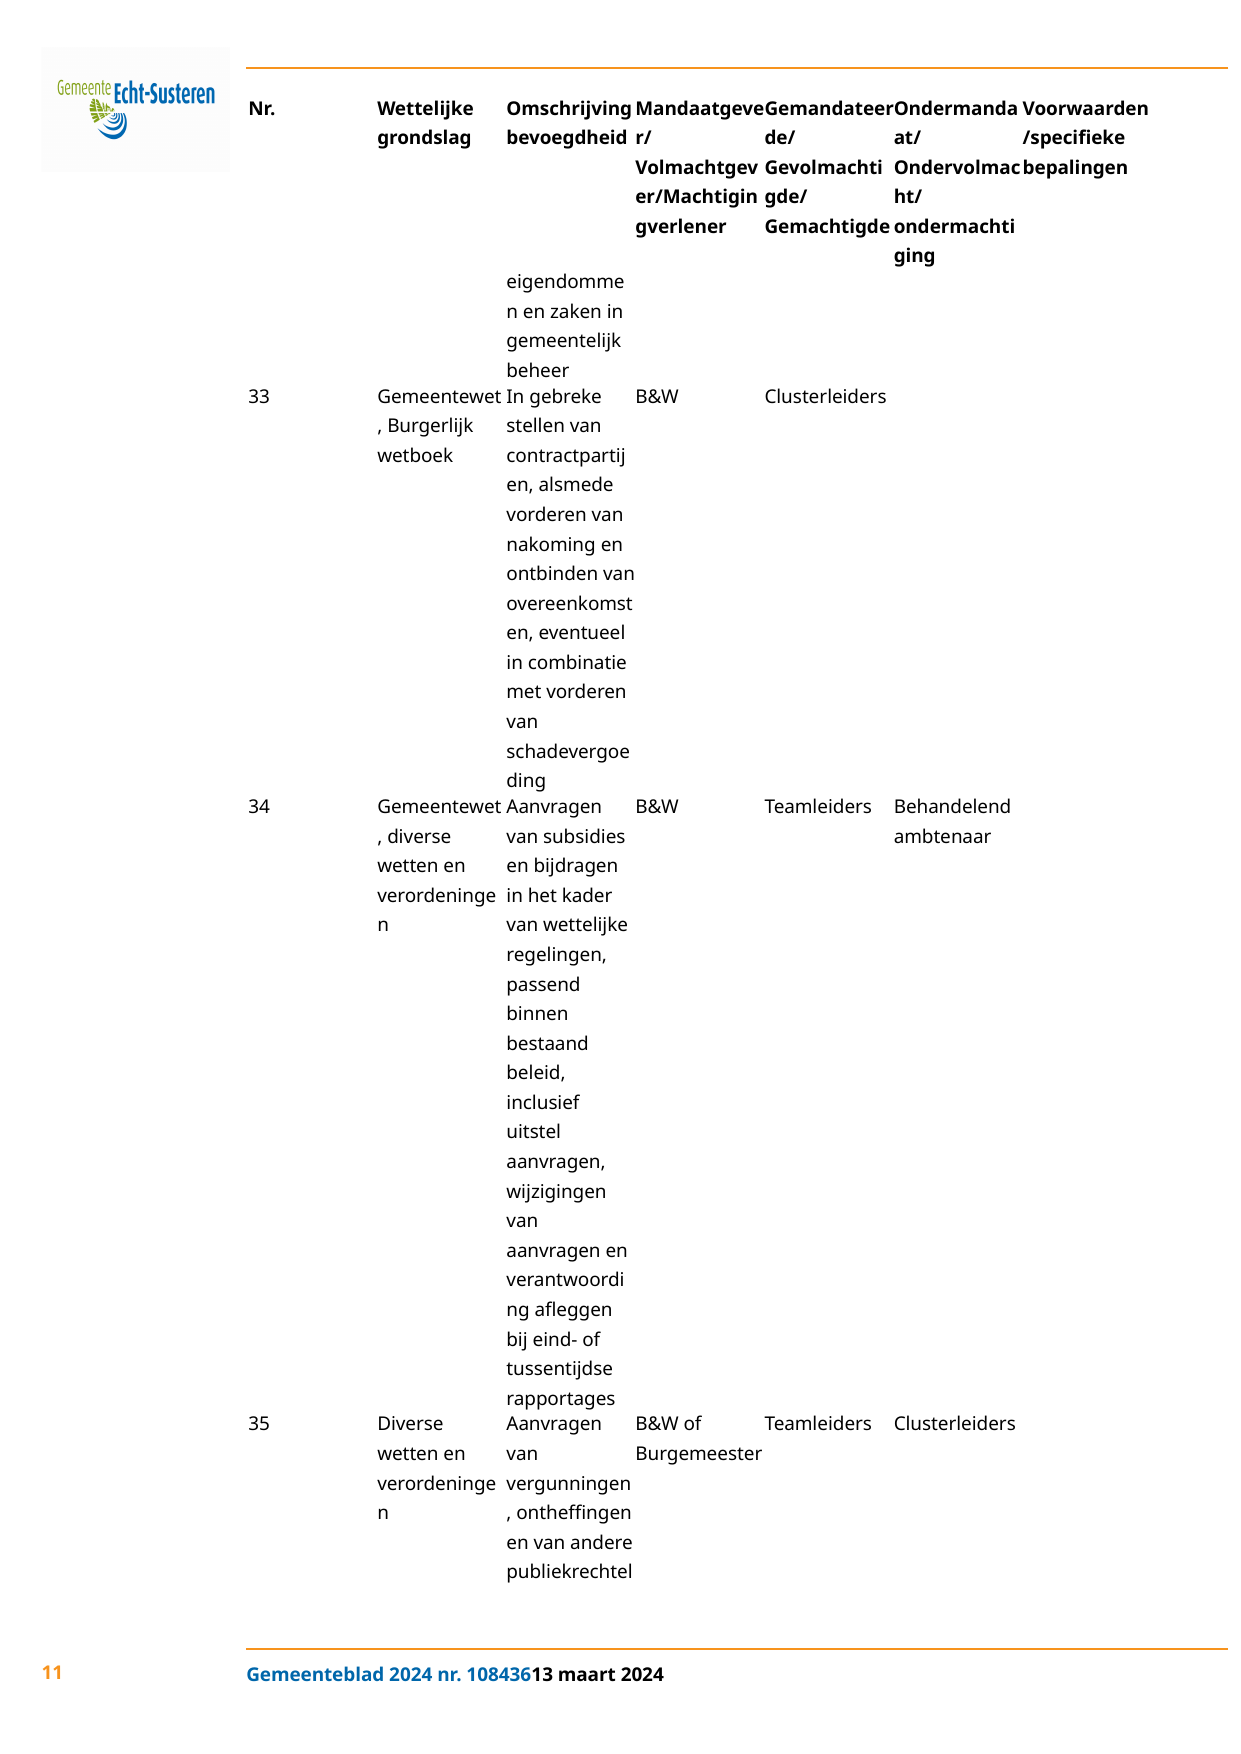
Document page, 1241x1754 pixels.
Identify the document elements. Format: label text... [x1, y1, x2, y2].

table_cell In gebreke stellen van contractpartijen, alsmede vorderen van nakoming en ontbinden van overeenkomsten, eventueel in combinatie met vorderen van schadevergoeding [506, 383, 635, 793]
table_cell B&W [635, 793, 764, 1411]
table_cell 35 [248, 1411, 377, 1584]
table_header Voorwaarden/specifieke bepalingen [1023, 95, 1152, 268]
table_header Ondermandaat/ Ondervolmacht/ ondermachtiging [894, 95, 1022, 268]
table_cell [764, 269, 893, 383]
table_cell [1023, 1411, 1152, 1584]
table_header Nr. [248, 95, 377, 268]
table_cell B&W of Burgemeester [635, 1411, 764, 1584]
table_cell Aanvragen van subsidies en bijdragen in het kader van wettelijke regelingen, passend binnen bestaand beleid, inclusief uitstel aanvragen, wijzigingen van aanvragen en verantwoording afleggen bij eind- of tussentijdse rapportages [506, 793, 635, 1411]
table_cell 34 [248, 793, 377, 1411]
table_cell [377, 269, 506, 383]
table_cell 33 [248, 383, 377, 793]
table_cell Clusterleiders [894, 1411, 1022, 1584]
table_cell Clusterleiders [764, 383, 893, 793]
table_cell Behandelend ambtenaar [894, 793, 1022, 1411]
table_cell Diverse wetten en verordeningen [377, 1411, 506, 1584]
table_cell [894, 383, 1022, 793]
table_cell Gemeentewet, Burgerlijk wetboek [377, 383, 506, 793]
table_cell [1023, 269, 1152, 383]
table_cell [1023, 383, 1152, 793]
table_header Wettelijke grondslag [377, 95, 506, 268]
table_header Mandaatgever/ Volmachtgever/Machtigingverlener [635, 95, 764, 268]
table_header Omschrijving bevoegdheid [506, 95, 635, 268]
table_cell [248, 269, 377, 383]
table_cell Teamleiders [764, 793, 893, 1411]
table_cell Aanvragen van vergunningen, ontheffingen en van andere publiekrechtel [506, 1411, 635, 1584]
table_cell B&W [635, 383, 764, 793]
table_cell eigendommen en zaken in gemeentelijk beheer [506, 269, 635, 383]
table_header Gemandateerde/ Gevolmachtigde/ Gemachtigde [764, 95, 893, 268]
table_cell Gemeentewet, diverse wetten en verordeningen [377, 793, 506, 1411]
table_cell Teamleiders [764, 1411, 893, 1584]
table_cell [894, 269, 1022, 383]
picture [41, 47, 231, 172]
table_cell [635, 269, 764, 383]
table_cell [1023, 793, 1152, 1411]
